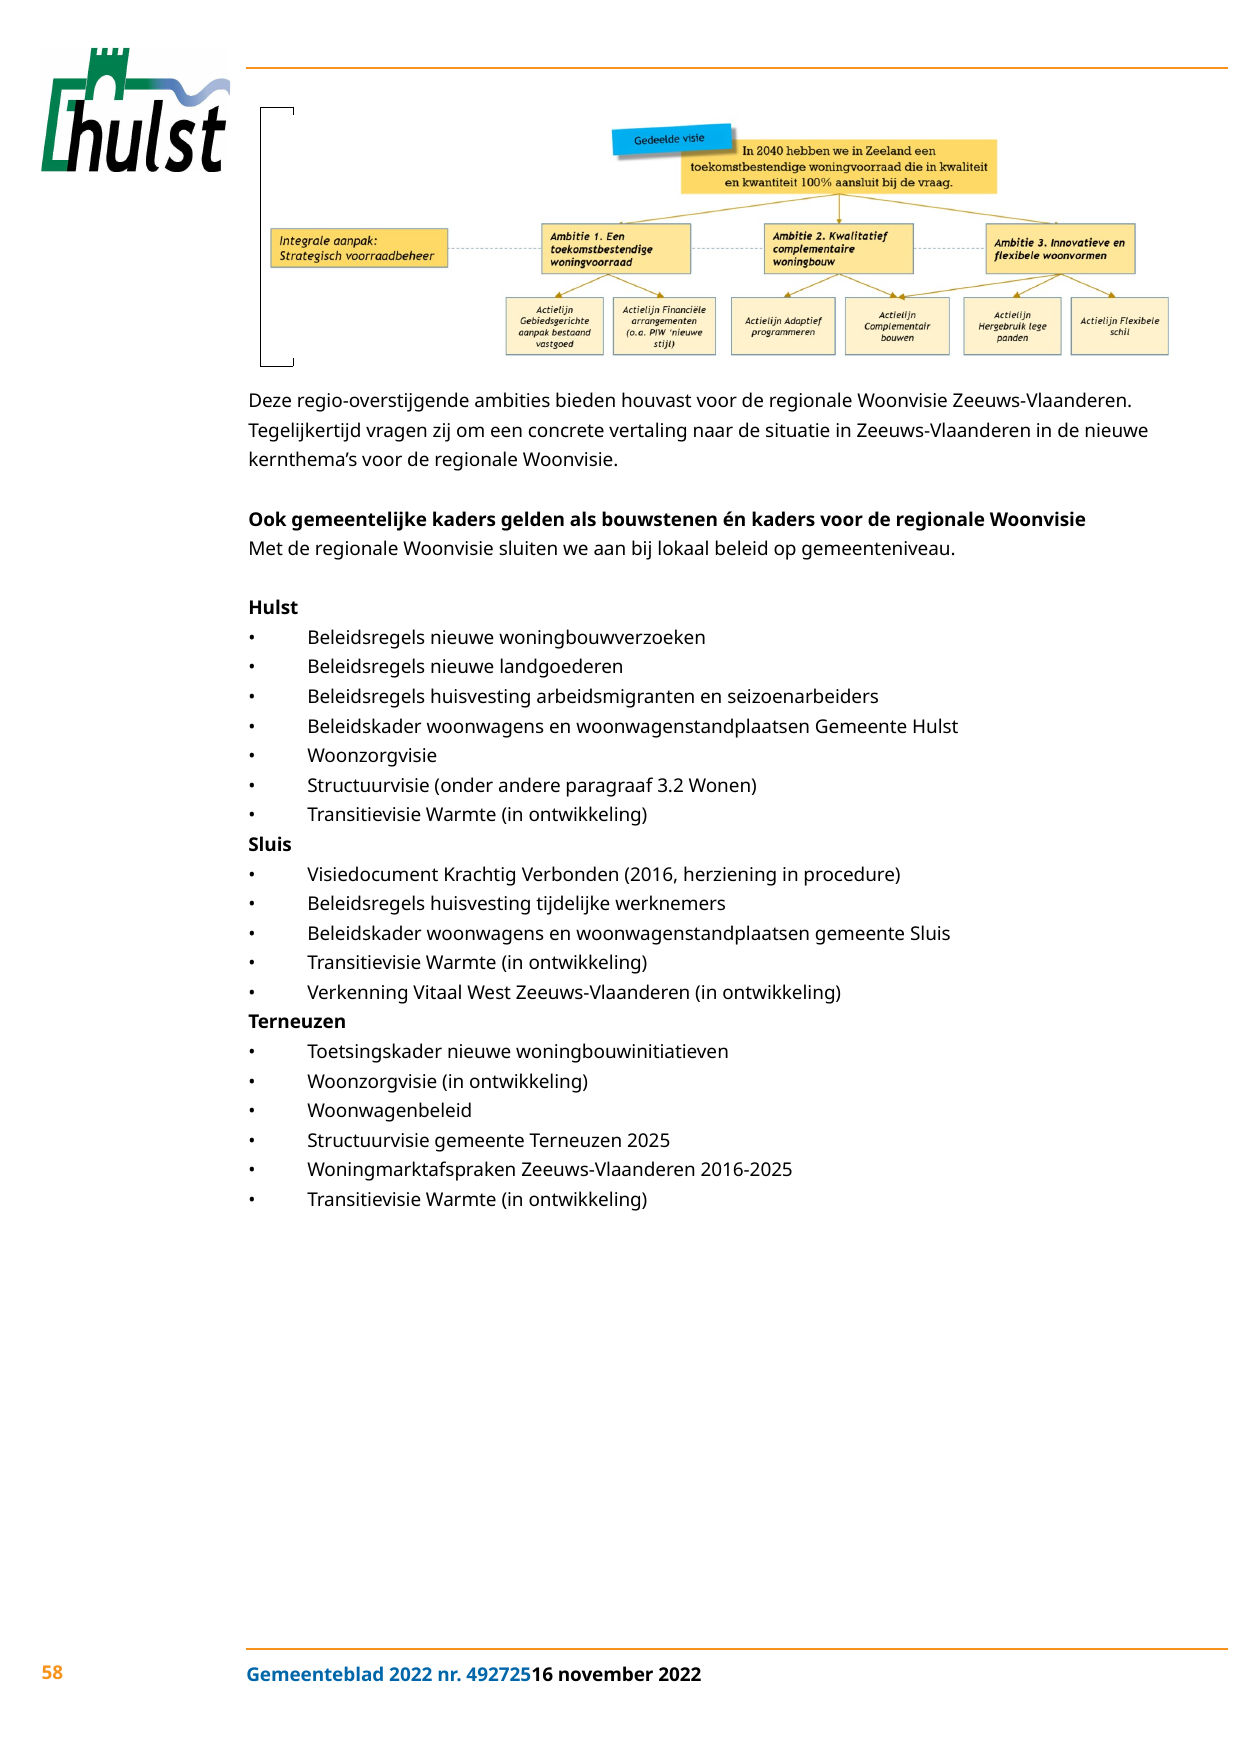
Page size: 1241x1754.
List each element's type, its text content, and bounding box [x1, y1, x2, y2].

picture [41, 47, 231, 172]
list Woningmarktafspraken Zeeuws-Vlaanderen 2016-2025 [248, 1157, 1152, 1182]
list Structuurvisie gemeente Terneuzen 2025 [248, 1127, 1152, 1153]
text Hulst [248, 594, 1152, 620]
list Structuurvisie (onder andere paragraaf 3.2 Wonen) [248, 772, 1152, 798]
text Deze regio-overstijgende ambities bieden houvast voor de regionale Woonvisie Zeeuws-Vlaanderen. Tegelijkertijd vragen zij om een concrete vertaling naar de situatie in Zeeuws-Vlaanderen in de nieuwe kernthema’s voor de regionale Woonvisie. [248, 387, 1152, 472]
list Beleidsregels huisvesting arbeidsmigranten en seizoenarbeiders [248, 683, 1152, 709]
list Transitievisie Warmte (in ontwikkeling) [248, 802, 1152, 827]
text Ook gemeentelijke kaders gelden als bouwstenen én kaders voor de regionale Woonvisie [248, 506, 1152, 532]
list Beleidsregels huisvesting tijdelijke werknemers [248, 890, 1152, 916]
picture [268, 115, 1173, 358]
list Woonzorgvisie [248, 742, 1152, 768]
text Terneuzen [248, 1009, 1152, 1034]
list Toetsingskader nieuwe woningbouwinitiatieven [248, 1038, 1152, 1064]
list Beleidskader woonwagens en woonwagenstandplaatsen Gemeente Hulst [248, 713, 1152, 739]
list Transitievisie Warmte (in ontwikkeling) [248, 1186, 1152, 1212]
list Woonzorgvisie (in ontwikkeling) [248, 1068, 1152, 1094]
text Sluis [248, 831, 1152, 857]
list Visiedocument Krachtig Verbonden (2016, herziening in procedure) [248, 861, 1152, 887]
list Transitievisie Warmte (in ontwikkeling) [248, 949, 1152, 975]
list Beleidsregels nieuwe woningbouwverzoeken [248, 624, 1152, 650]
list Beleidsregels nieuwe landgoederen [248, 654, 1152, 679]
list Verkenning Vitaal West Zeeuws-Vlaanderen (in ontwikkeling) [248, 979, 1152, 1005]
list Beleidskader woonwagens en woonwagenstandplaatsen gemeente Sluis [248, 920, 1152, 946]
list Woonwagenbeleid [248, 1097, 1152, 1123]
text Met de regionale Woonvisie sluiten we aan bij lokaal beleid op gemeenteniveau. [248, 535, 1152, 561]
